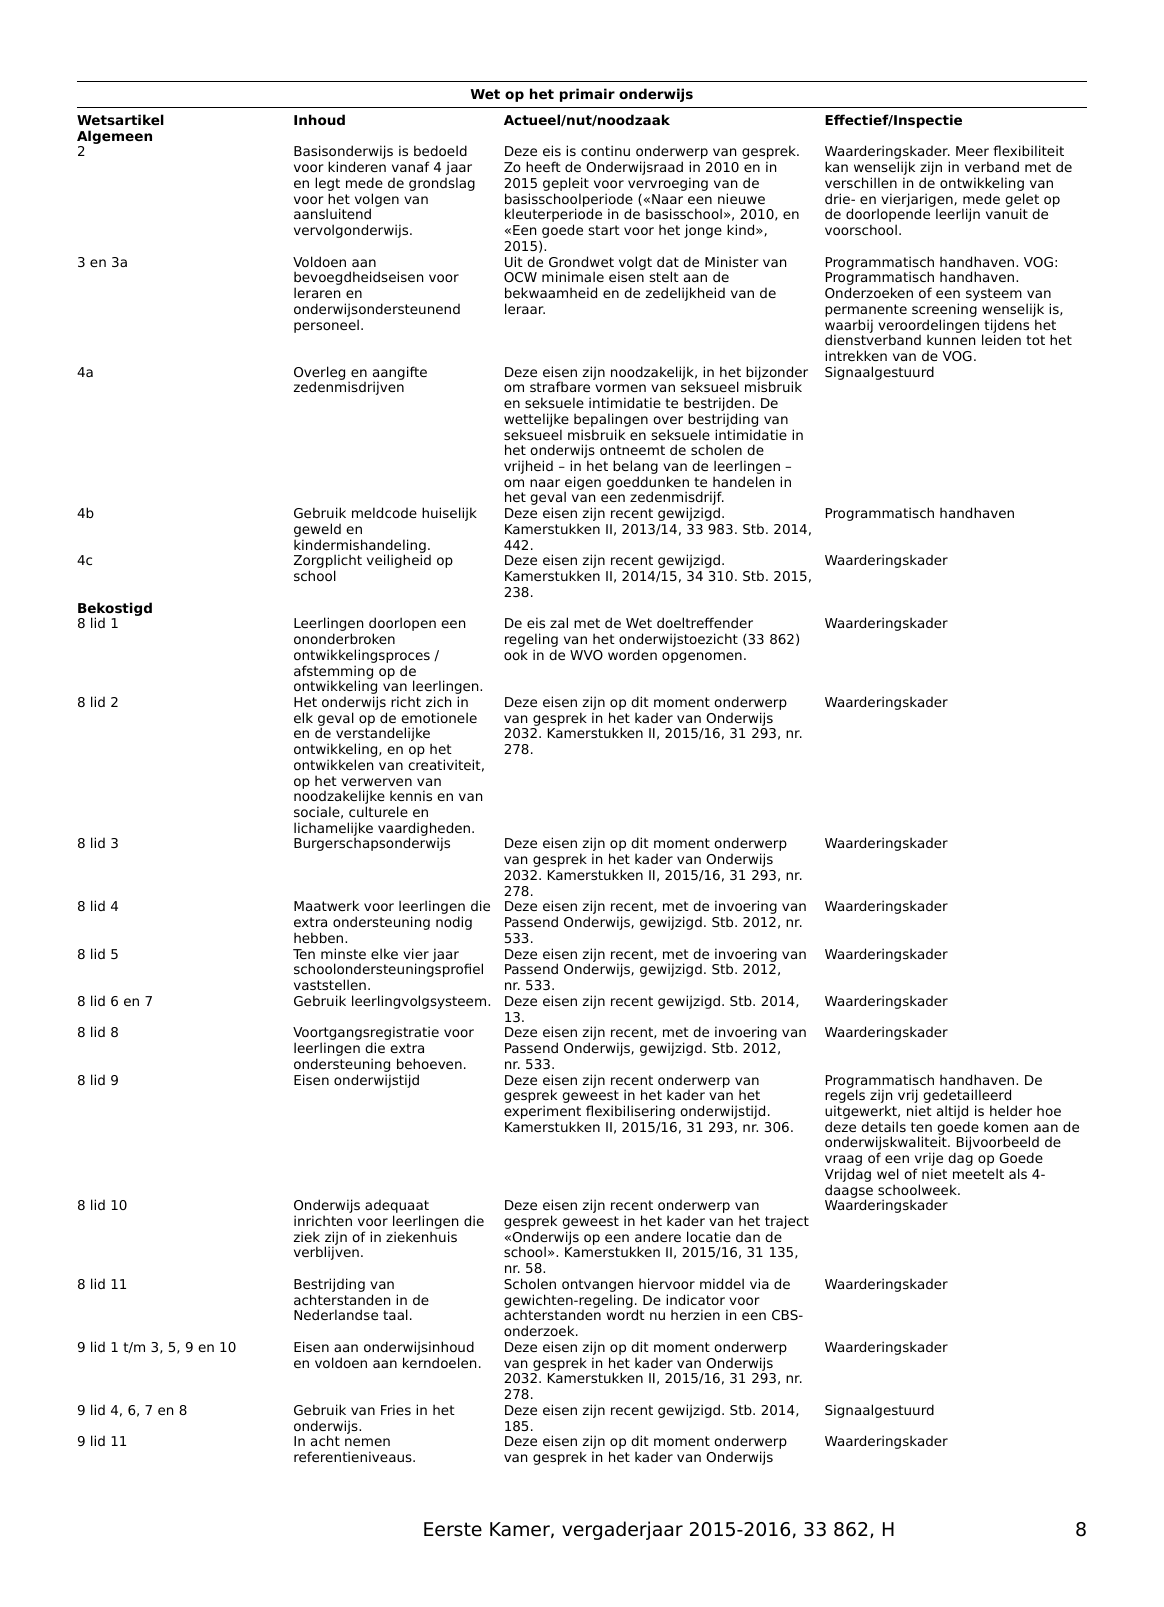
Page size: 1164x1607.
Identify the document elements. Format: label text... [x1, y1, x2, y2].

table_cell De eis zal met de Wet doeltreffender regeling van het onderwijstoezicht (33 862) ook in de WVO worden opgenomen. [498, 616, 818, 695]
table_cell 8 lid 10 [77, 1198, 287, 1277]
table_cell Signaalgestuurd [819, 365, 1087, 506]
table_cell Zorgplicht veiligheid op school [287, 553, 498, 600]
table_cell Waarderingskader [819, 553, 1087, 600]
table_cell Onderwijs adequaat inrichten voor leerlingen die ziek zijn of in ziekenhuis verblijven. [287, 1198, 498, 1277]
table_cell Scholen ontvangen hiervoor middel via de gewichten-regeling. De indicator voor achterstanden wordt nu herzien in een CBS-onderzoek. [498, 1277, 818, 1340]
table_cell [287, 129, 498, 144]
table_cell Programmatisch handhaven [819, 506, 1087, 553]
table_cell [498, 129, 818, 144]
table_cell Deze eisen zijn recent gewijzigd. Kamerstukken II, 2013/14, 33 983. Stb. 2014, 442. [498, 506, 818, 553]
table_cell Deze eisen zijn recent onderwerp van gesprek geweest in het kader van het experiment flexibilisering onderwijstijd. Kamerstukken II, 2015/16, 31 293, nr. 306. [498, 1072, 818, 1198]
table_cell Waarderingskader [819, 616, 1087, 695]
table_cell Deze eisen zijn recent onderwerp van gesprek geweest in het kader van het traject «Onderwijs op een andere locatie dan de school». Kamerstukken II, 2015/16, 31 135, nr. 58. [498, 1198, 818, 1277]
table_cell Deze eisen zijn noodzakelijk, in het bijzonder om strafbare vormen van seksueel misbruik en seksuele intimidatie te bestrijden. De wettelijke bepalingen over bestrijding van seksueel misbruik en seksuele intimidatie in het onderwijs ontneemt de scholen de vrijheid – in het belang van de leerlingen – om naar eigen goeddunken te handelen in het geval van een zedenmisdrijf. [498, 365, 818, 506]
table_cell Deze eis is continu onderwerp van gesprek. Zo heeft de Onderwijsraad in 2010 en in 2015 gepleit voor vervroeging van de basisschoolperiode («Naar een nieuwe kleuterperiode in de basisschool», 2010, en «Een goede start voor het jonge kind», 2015). [498, 144, 818, 254]
table_cell Burgerschapsonderwijs [287, 836, 498, 899]
table_cell In acht nemen referentieniveaus. [287, 1434, 498, 1466]
table_cell [287, 600, 498, 616]
table_cell Gebruik leerlingvolgsysteem. [287, 994, 498, 1025]
table_cell 8 lid 1 [77, 616, 287, 695]
table_cell Het onderwijs richt zich in elk geval op de emotionele en de verstandelijke ontwikkeling, en op het ontwikkelen van creativiteit, op het verwerven van noodzakelijke kennis en van sociale, culturele en lichamelijke vaardigheden. [287, 695, 498, 836]
table_cell 8 lid 3 [77, 836, 287, 899]
table_cell Deze eisen zijn recent gewijzigd. Stb. 2014, 185. [498, 1403, 818, 1434]
table_cell Eisen onderwijstijd [287, 1072, 498, 1198]
table_cell Actueel/nut/noodzaak [498, 108, 818, 128]
table_cell Waarderingskader [819, 836, 1087, 899]
table_cell Voortgangsregistratie voor leerlingen die extra ondersteuning behoeven. [287, 1025, 498, 1072]
table_cell Programmatisch handhaven. De regels zijn vrij gedetailleerd uitgewerkt, niet altijd is helder hoe deze details ten goede komen aan de onderwijskwaliteit. Bijvoorbeeld de vraag of een vrije dag op Goede Vrijdag wel of niet meetelt als 4-daagse schoolweek. [819, 1072, 1087, 1198]
table_cell 8 lid 2 [77, 695, 287, 836]
table_cell 9 lid 4, 6, 7 en 8 [77, 1403, 287, 1434]
table_cell Leerlingen doorlopen een ononderbroken ontwikkelingsproces / afstemming op de ontwikkeling van leerlingen. [287, 616, 498, 695]
table_cell Waarderingskader [819, 994, 1087, 1025]
table_cell Waarderingskader [819, 1198, 1087, 1277]
table_cell Waarderingskader [819, 1277, 1087, 1340]
table_cell Bekostigd [77, 600, 287, 616]
table_cell 8 lid 6 en 7 [77, 994, 287, 1025]
table_cell Uit de Grondwet volgt dat de Minister van OCW minimale eisen stelt aan de bekwaamheid en de zedelijkheid van de leraar. [498, 254, 818, 364]
table_cell 2 [77, 144, 287, 254]
table_cell 9 lid 11 [77, 1434, 287, 1466]
table_cell Deze eisen zijn op dit moment onderwerp van gesprek in het kader van Onderwijs 2032. Kamerstukken II, 2015/16, 31 293, nr. 278. [498, 836, 818, 899]
table_cell Waarderingskader [819, 1340, 1087, 1403]
table_cell 8 lid 5 [77, 946, 287, 994]
table_cell Deze eisen zijn recent, met de invoering van Passend Onderwijs, gewijzigd. Stb. 2012, nr. 533. [498, 899, 818, 946]
table_cell 8 lid 9 [77, 1072, 287, 1198]
table_cell 8 lid 8 [77, 1025, 287, 1072]
table_cell [819, 600, 1087, 616]
table_cell Signaalgestuurd [819, 1403, 1087, 1434]
table_cell 8 lid 11 [77, 1277, 287, 1340]
table_cell Waarderingskader [819, 695, 1087, 836]
table_cell Ten minste elke vier jaar schoolondersteuningsprofiel vaststellen. [287, 946, 498, 994]
table_cell Deze eisen zijn op dit moment onderwerp van gesprek in het kader van Onderwijs 2032. Kamerstukken II, 2015/16, 31 293, nr. 278. [498, 1340, 818, 1403]
table_cell Deze eisen zijn recent, met de invoering van Passend Onderwijs, gewijzigd. Stb. 2012, nr. 533. [498, 1025, 818, 1072]
table_cell Deze eisen zijn recent, met de invoering van Passend Onderwijs, gewijzigd. Stb. 2012, nr. 533. [498, 946, 818, 994]
table_cell Algemeen [77, 129, 287, 144]
table_cell Deze eisen zijn recent gewijzigd. Stb. 2014, 13. [498, 994, 818, 1025]
table_cell Waarderingskader [819, 1434, 1087, 1466]
table_cell Waarderingskader [819, 946, 1087, 994]
table_cell 8 lid 4 [77, 899, 287, 946]
table_cell Gebruik meldcode huiselijk geweld en kindermishandeling. [287, 506, 498, 553]
table_cell Maatwerk voor leerlingen die extra ondersteuning nodig hebben. [287, 899, 498, 946]
table_cell Bestrijding van achterstanden in de Nederlandse taal. [287, 1277, 498, 1340]
table_cell Deze eisen zijn op dit moment onderwerp van gesprek in het kader van Onderwijs [498, 1434, 818, 1466]
table_cell Programmatisch handhaven. VOG: Programmatisch handhaven. Onderzoeken of een systeem van permanente screening wenselijk is, waarbij veroordelingen tijdens het dienstverband kunnen leiden tot het intrekken van de VOG. [819, 254, 1087, 364]
table_cell Waarderingskader. Meer flexibiliteit kan wenselijk zijn in verband met de verschillen in de ontwikkeling van drie- en vierjarigen, mede gelet op de doorlopende leerlijn vanuit de voorschool. [819, 144, 1087, 254]
table_cell 4b [77, 506, 287, 553]
table_cell Wetsartikel [77, 108, 287, 128]
table_cell Voldoen aan bevoegdheidseisen voor leraren en onderwijsondersteunend personeel. [287, 254, 498, 364]
table_header Wet op het primair onderwijs [77, 82, 1087, 107]
table_cell Inhoud [287, 108, 498, 128]
table_cell 4a [77, 365, 287, 506]
table_cell 4c [77, 553, 287, 600]
table_cell Effectief/Inspectie [819, 108, 1087, 128]
table_cell [819, 129, 1087, 144]
table_cell Waarderingskader [819, 899, 1087, 946]
table_cell Deze eisen zijn recent gewijzigd. Kamerstukken II, 2014/15, 34 310. Stb. 2015, 238. [498, 553, 818, 600]
table_cell Deze eisen zijn op dit moment onderwerp van gesprek in het kader van Onderwijs 2032. Kamerstukken II, 2015/16, 31 293, nr. 278. [498, 695, 818, 836]
table_cell 9 lid 1 t/m 3, 5, 9 en 10 [77, 1340, 287, 1403]
table_cell Basisonderwijs is bedoeld voor kinderen vanaf 4 jaar en legt mede de grondslag voor het volgen van aansluitend vervolgonderwijs. [287, 144, 498, 254]
table_cell Eisen aan onderwijsinhoud en voldoen aan kerndoelen. [287, 1340, 498, 1403]
table_cell [498, 600, 818, 616]
table_cell Waarderingskader [819, 1025, 1087, 1072]
table_cell Overleg en aangifte zedenmisdrijven [287, 365, 498, 506]
table_cell Gebruik van Fries in het onderwijs. [287, 1403, 498, 1434]
table_cell 3 en 3a [77, 254, 287, 364]
